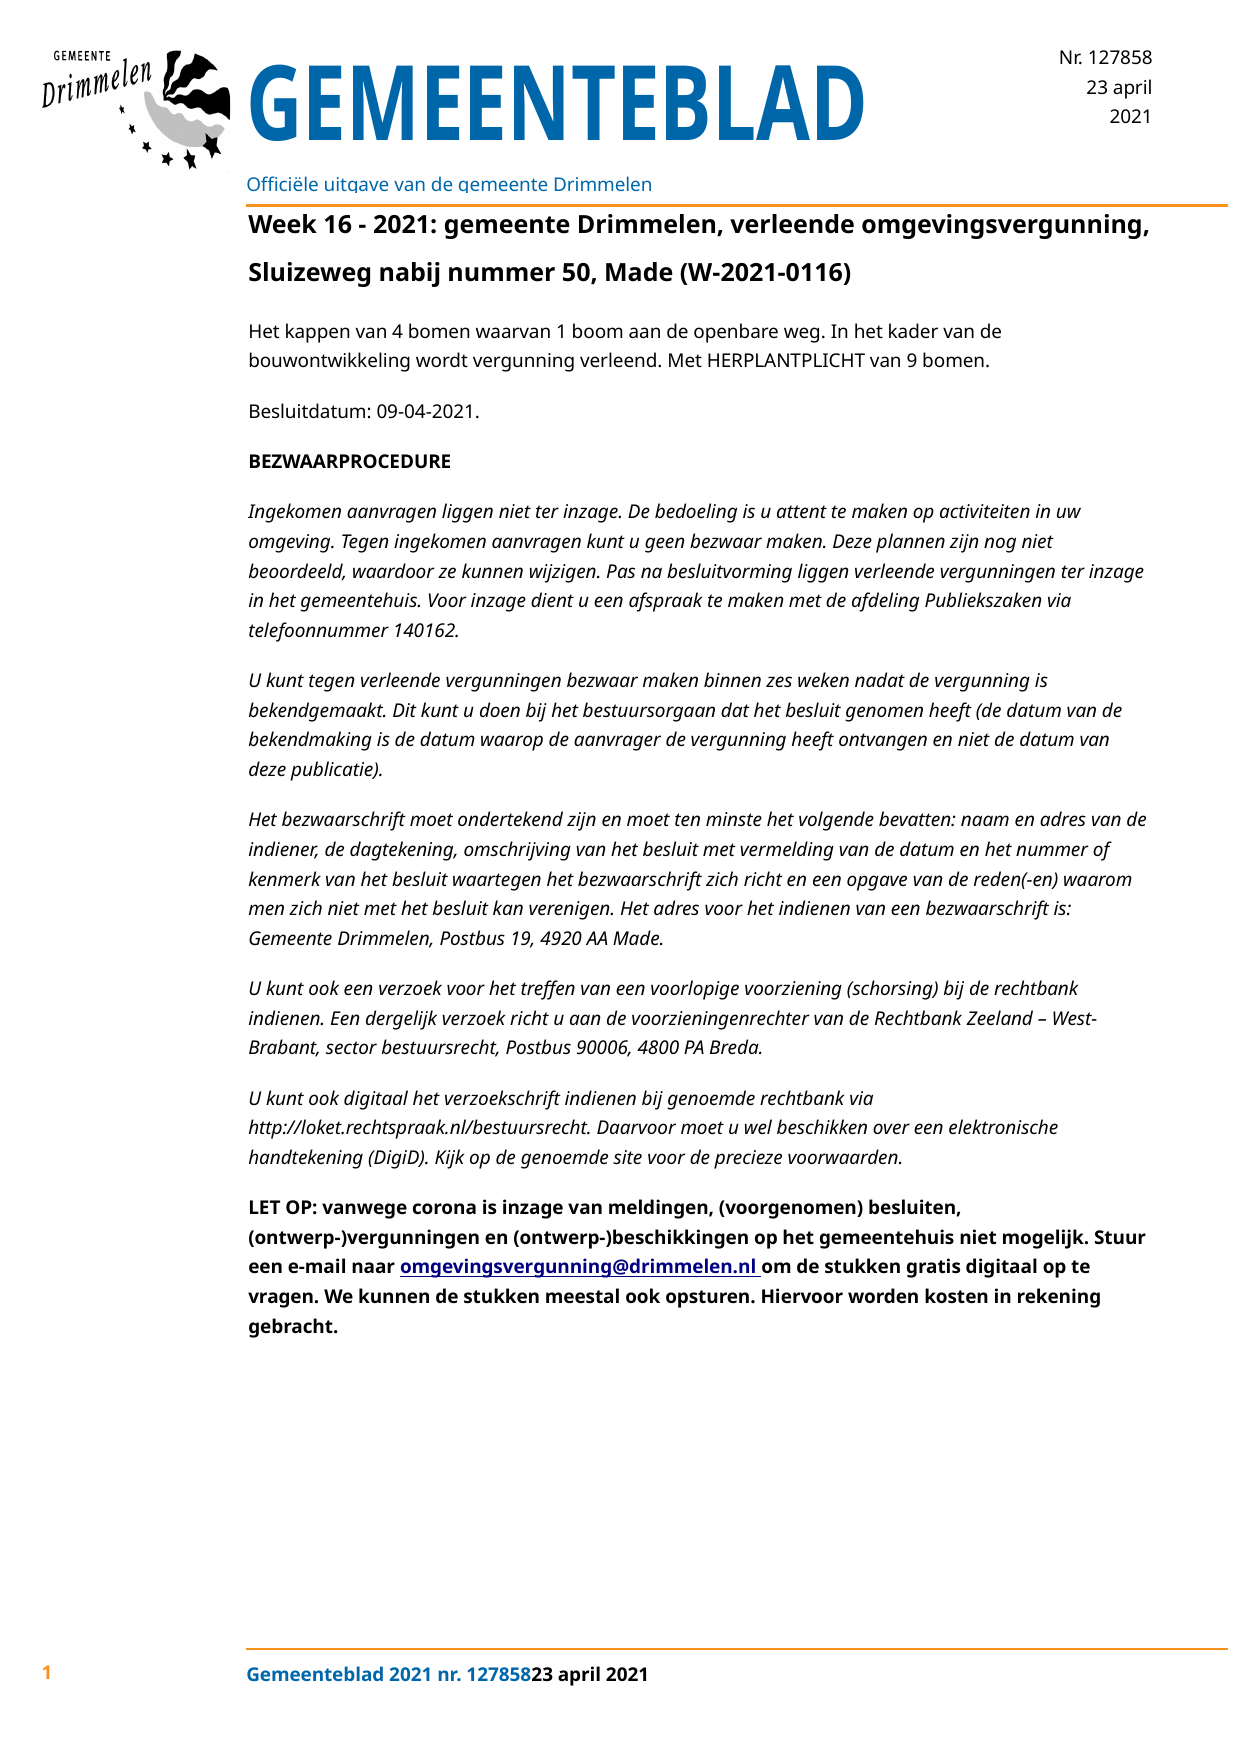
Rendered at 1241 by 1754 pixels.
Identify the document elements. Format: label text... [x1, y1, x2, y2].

text Week 16 - 2021: gemeente Drimmelen, verleende omgevingsvergunning, Sluizeweg nabij nummer 50, Made (W-2021-0116) [248, 207, 1152, 288]
text BEZWAARPROCEDURE [248, 448, 1152, 474]
text Het bezwaarschrift moet ondertekend zijn en moet ten minste het volgende bevatten: naam en adres van de indiener, de dagtekening, omschrijving van het besluit met vermelding van de datum en het nummer of kenmerk van het besluit waartegen het bezwaarschrift zich richt en een opgave van de reden(-en) waarom men zich niet met het besluit kan verenigen. Het adres voor het indienen van een bezwaarschrift is: Gemeente Drimmelen, Postbus 19, 4920 AA Made. [248, 807, 1152, 951]
picture [41, 47, 231, 172]
text U kunt tegen verleende vergunningen bezwaar maken binnen zes weken nadat de vergunning is bekendgemaakt. Dit kunt u doen bij het bestuursorgaan dat het besluit genomen heeft (de datum van de bekendmaking is de datum waarop de aanvrager de vergunning heeft ontvangen en niet de datum van deze publicatie). [248, 667, 1152, 782]
text Het kappen van 4 bomen waarvan 1 boom aan de openbare weg. In het kader van de bouwontwikkeling wordt vergunning verleend. Met HERPLANTPLICHT van 9 bomen. [248, 318, 1152, 373]
text Besluitdatum: 09-04-2021. [248, 398, 1152, 424]
text U kunt ook digitaal het verzoekschrift indienen bij genoemde rechtbank via http://loket.rechtspraak.nl/bestuursrecht. Daarvoor moet u wel beschikken over een elektronische handtekening (DigiD). Kijk op de genoemde site voor de precieze voorwaarden. [248, 1085, 1152, 1170]
text Ingekomen aanvragen liggen niet ter inzage. De bedoeling is u attent te maken op activiteiten in uw omgeving. Tegen ingekomen aanvragen kunt u geen bezwaar maken. Deze plannen zijn nog niet beoordeeld, waardoor ze kunnen wijzigen. Pas na besluitvorming liggen verleende vergunningen ter inzage in het gemeentehuis. Voor inzage dient u een afspraak te maken met de afdeling Publiekszaken via telefoonnummer 140162. [248, 499, 1152, 643]
text U kunt ook een verzoek voor het treffen van een voorlopige voorziening (schorsing) bij de rechtbank indienen. Een dergelijk verzoek richt u aan de voorzieningenrechter van de Rechtbank Zeeland – West-Brabant, sector bestuursrecht, Postbus 90006, 4800 PA Breda. [248, 975, 1152, 1060]
text LET OP: vanwege corona is inzage van meldingen, (voorgenomen) besluiten, (ontwerp-)vergunningen en (ontwerp-)beschikkingen op het gemeentehuis niet mogelijk. Stuur een e-mail naar omgevingsvergunning@drimmelen.nl om de stukken gratis digitaal op te vragen. We kunnen de stukken meestal ook opsturen. Hiervoor worden kosten in rekening gebracht. [248, 1194, 1152, 1339]
